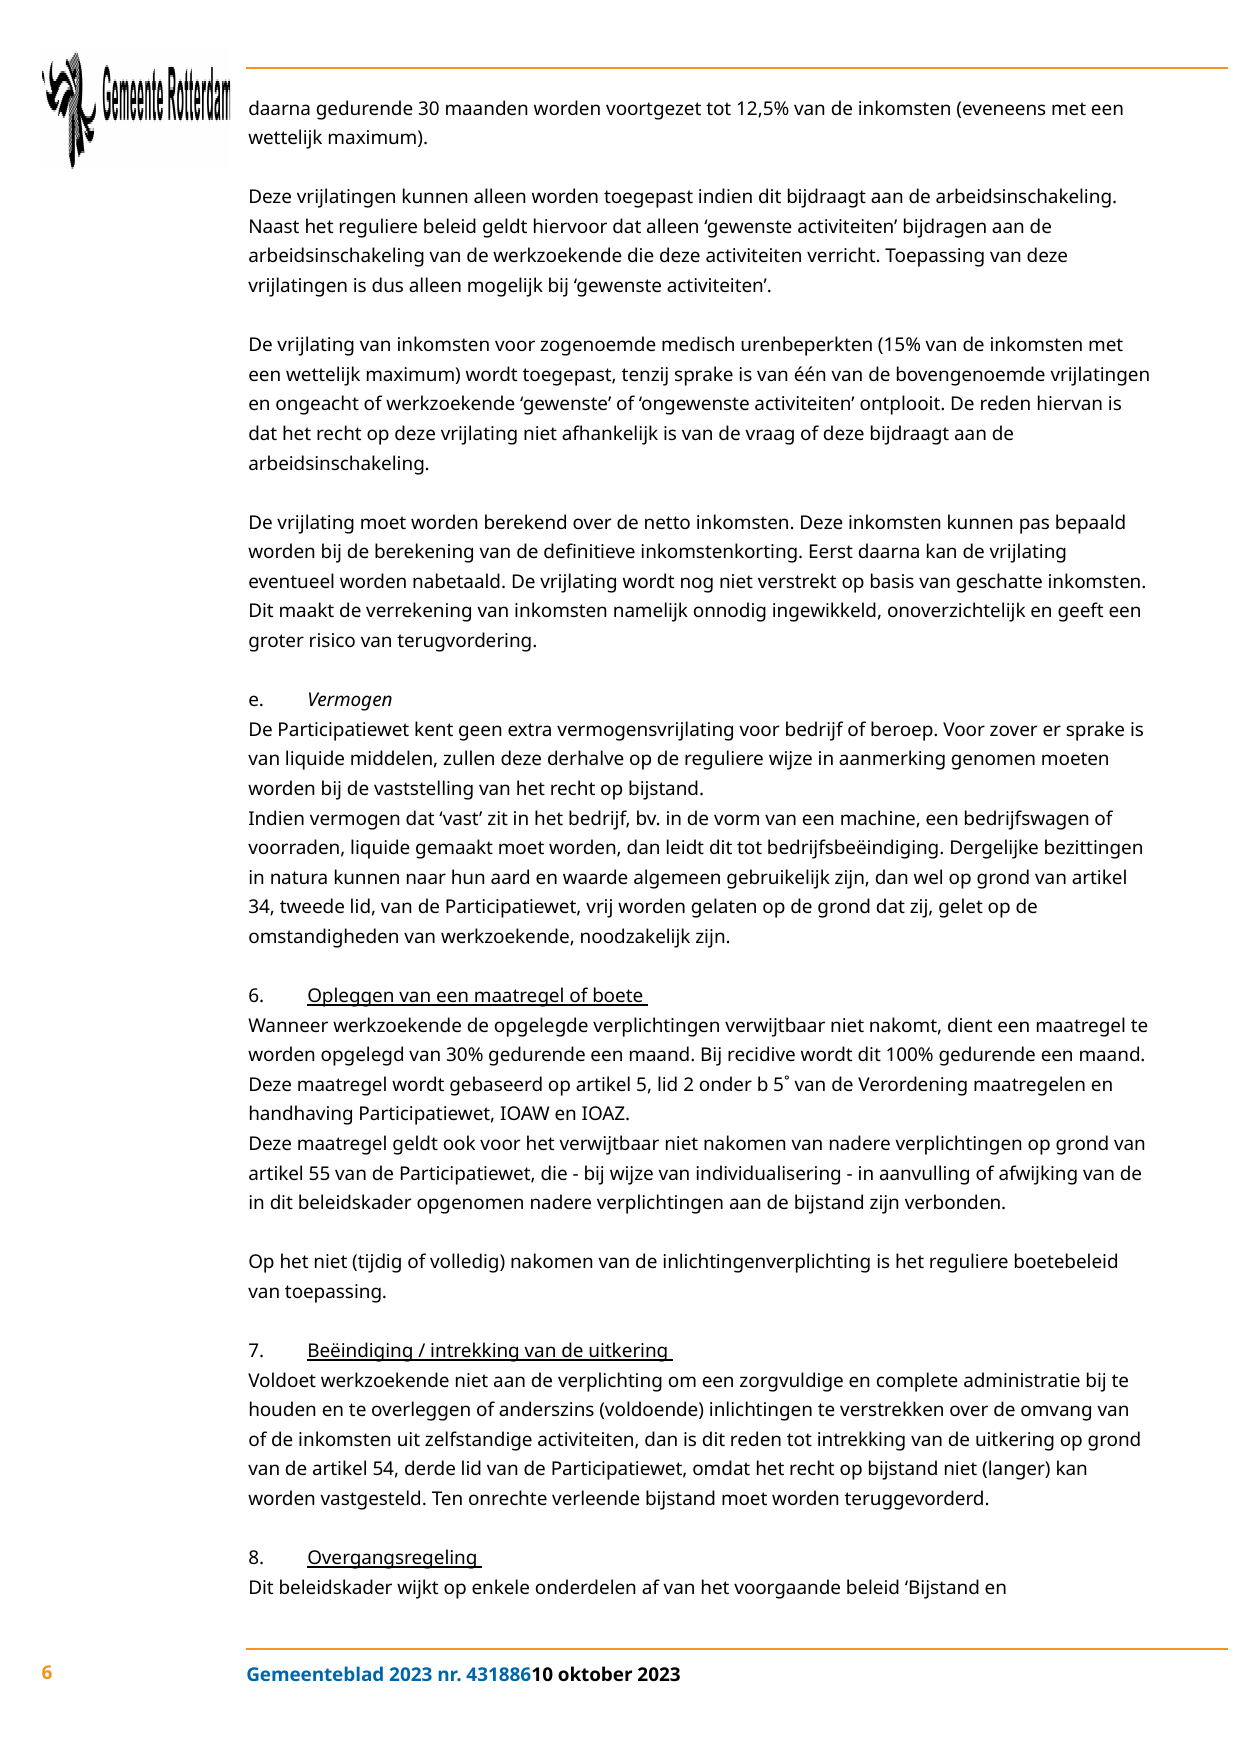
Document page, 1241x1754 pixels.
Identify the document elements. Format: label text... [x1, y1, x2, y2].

list Opleggen van een maatregel of boete [248, 982, 1152, 1008]
list Vermogen [248, 686, 1152, 712]
list Beëindiging / intrekking van de uitkering [248, 1337, 1152, 1363]
text Indien vermogen dat ‘vast’ zit in het bedrijf, bv. in de vorm van een machine, een bedrijfswagen of voorraden, liquide gemaakt moet worden, dan leidt dit tot bedrijfsbeëindiging. Dergelijke bezittingen in natura kunnen naar hun aard en waarde algemeen gebruikelijk zijn, dan wel op grond van artikel 34, tweede lid, van de Participatiewet, vrij worden gelaten op de grond dat zij, gelet op de omstandigheden van werkzoekende, noodzakelijk zijn. [248, 805, 1152, 949]
text De vrijlating van inkomsten voor zogenoemde medisch urenbeperkten (15% van de inkomsten met een wettelijk maximum) wordt toegepast, tenzij sprake is van één van de bovengenoemde vrijlatingen en ongeacht of werkzoekende ‘gewenste’ of ‘ongewenste activiteiten’ ontplooit. De reden hiervan is dat het recht op deze vrijlating niet afhankelijk is van de vraag of deze bijdraagt aan de arbeidsinschakeling. [248, 331, 1152, 476]
list Overgangsregeling [248, 1544, 1152, 1570]
text Op het niet (tijdig of volledig) nakomen van de inlichtingenverplichting is het reguliere boetebeleid van toepassing. [248, 1248, 1152, 1304]
text De vrijlating moet worden berekend over de netto inkomsten. Deze inkomsten kunnen pas bepaald worden bij de berekening van de definitieve inkomstenkorting. Eerst daarna kan de vrijlating eventueel worden nabetaald. De vrijlating wordt nog niet verstrekt op basis van geschatte inkomsten. Dit maakt de verrekening van inkomsten namelijk onnodig ingewikkeld, onoverzichtelijk en geeft een groter risico van terugvordering. [248, 509, 1152, 653]
text Deze vrijlatingen kunnen alleen worden toegepast indien dit bijdraagt aan de arbeidsinschakeling. Naast het reguliere beleid geldt hiervoor dat alleen ‘gewenste activiteiten’ bijdragen aan de arbeidsinschakeling van de werkzoekende die deze activiteiten verricht. Toepassing van deze vrijlatingen is dus alleen mogelijk bij ‘gewenste activiteiten’. [248, 183, 1152, 298]
text daarna gedurende 30 maanden worden voortgezet tot 12,5% van de inkomsten (eveneens met een wettelijk maximum). [248, 95, 1152, 150]
text Wanneer werkzoekende de opgelegde verplichtingen verwijtbaar niet nakomt, dient een maatregel te worden opgelegd van 30% gedurende een maand. Bij recidive wordt dit 100% gedurende een maand. Deze maatregel wordt gebaseerd op artikel 5, lid 2 onder b 5˚ van de Verordening maatregelen en handhaving Participatiewet, IOAW en IOAZ. [248, 1012, 1152, 1126]
text Deze maatregel geldt ook voor het verwijtbaar niet nakomen van nadere verplichtingen op grond van artikel 55 van de Participatiewet, die - bij wijze van individualisering - in aanvulling of afwijking van de in dit beleidskader opgenomen nadere verplichtingen aan de bijstand zijn verbonden. [248, 1130, 1152, 1215]
text Dit beleidskader wijkt op enkele onderdelen af van het voorgaande beleid ‘Bijstand en [248, 1574, 1152, 1600]
text Voldoet werkzoekende niet aan de verplichting om een zorgvuldige en complete administratie bij te houden en te overleggen of anderszins (voldoende) inlichtingen te verstrekken over de omvang van of de inkomsten uit zelfstandige activiteiten, dan is dit reden tot intrekking van de uitkering op grond van de artikel 54, derde lid van de Participatiewet, omdat het recht op bijstand niet (langer) kan worden vastgesteld. Ten onrechte verleende bijstand moet worden teruggevorderd. [248, 1367, 1152, 1511]
text De Participatiewet kent geen extra vermogensvrijlating voor bedrijf of beroep. Voor zover er sprake is van liquide middelen, zullen deze derhalve op de reguliere wijze in aanmerking genomen moeten worden bij de vaststelling van het recht op bijstand. [248, 716, 1152, 801]
picture [41, 47, 231, 172]
